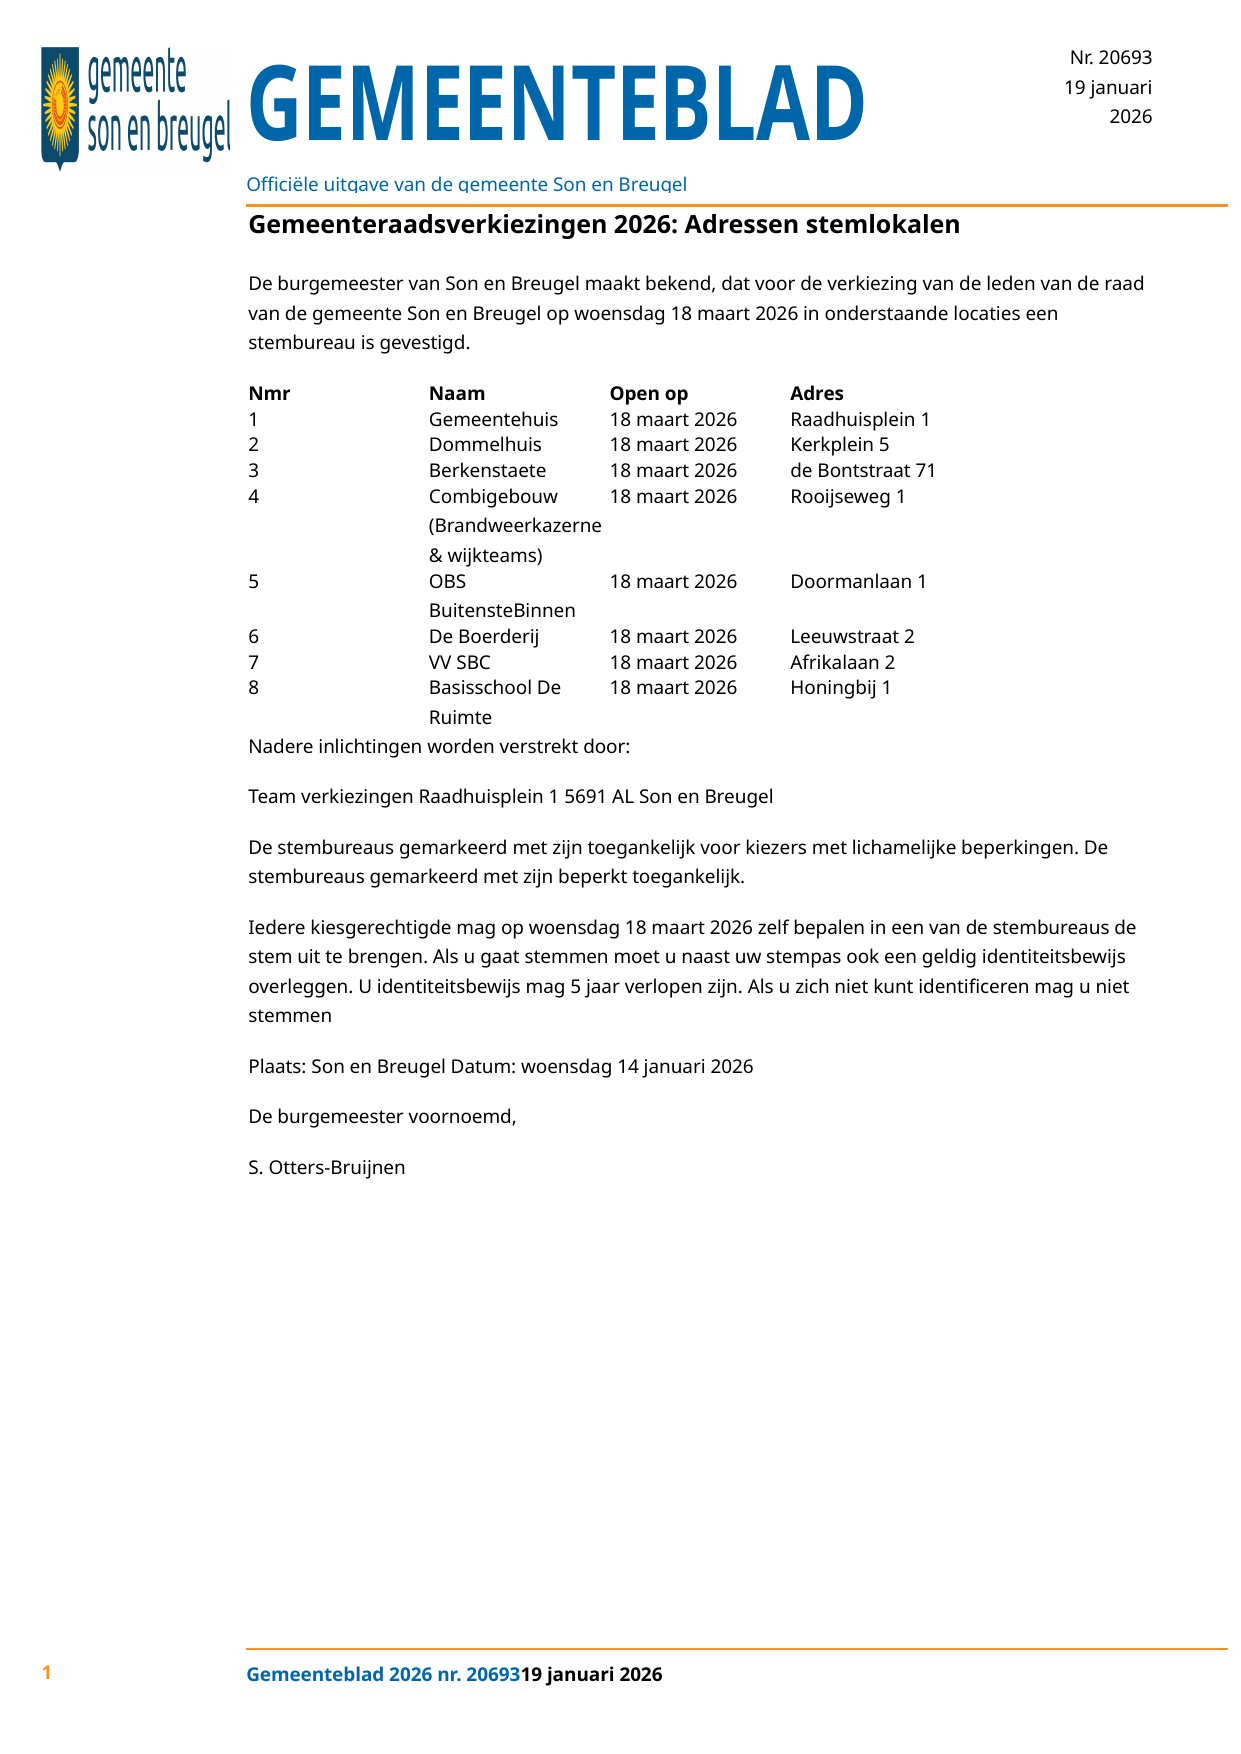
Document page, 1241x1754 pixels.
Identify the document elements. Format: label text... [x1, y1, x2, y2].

table_cell Honingbij 1 [790, 675, 971, 730]
table_cell 18 maart 2026 [609, 623, 790, 649]
table_cell de Bontstraat 71 [790, 457, 971, 483]
text De burgemeester voornoemd, [248, 1103, 1152, 1129]
table_cell 18 maart 2026 [609, 406, 790, 431]
table_cell [971, 623, 1152, 649]
table_cell 18 maart 2026 [609, 649, 790, 674]
table_cell [971, 431, 1152, 457]
table_cell 4 [248, 483, 429, 568]
text De stembureaus gemarkeerd met zijn toegankelijk voor kiezers met lichamelijke beperkingen. De stembureaus gemarkeerd met zijn beperkt toegankelijk. [248, 834, 1152, 889]
table_cell 18 maart 2026 [609, 457, 790, 483]
table_cell 8 [248, 675, 429, 730]
table_cell 18 maart 2026 [609, 483, 790, 568]
picture [41, 47, 231, 172]
text S. Otters-Bruijnen [248, 1154, 1152, 1180]
table_cell Leeuwstraat 2 [790, 623, 971, 649]
text Nadere inlichtingen worden verstrekt door: [248, 733, 1152, 759]
table_cell Kerkplein 5 [790, 431, 971, 457]
table_header Open op [609, 380, 790, 406]
table_header [971, 380, 1152, 406]
table_cell [971, 406, 1152, 431]
table_cell 1 [248, 406, 429, 431]
table_cell Berkenstaete [429, 457, 609, 483]
table_cell Raadhuisplein 1 [790, 406, 971, 431]
text De burgemeester van Son en Breugel maakt bekend, dat voor de verkiezing van de leden van de raad van de gemeente Son en Breugel op woensdag 18 maart 2026 in onderstaande locaties een stembureau is gevestigd. [248, 270, 1152, 355]
table_cell 3 [248, 457, 429, 483]
text Gemeenteraadsverkiezingen 2026: Adressen stemlokalen [248, 207, 1152, 241]
table_cell Doormanlaan 1 [790, 568, 971, 623]
table_cell [971, 457, 1152, 483]
table_cell 18 maart 2026 [609, 675, 790, 730]
text Team verkiezingen Raadhuisplein 1 5691 AL Son en Breugel [248, 783, 1152, 809]
table_cell Afrikalaan 2 [790, 649, 971, 674]
text Plaats: Son en Breugel Datum: woensdag 14 januari 2026 [248, 1053, 1152, 1079]
table_cell 18 maart 2026 [609, 431, 790, 457]
table_header Nmr [248, 380, 429, 406]
table_cell OBS BuitensteBinnen [429, 568, 609, 623]
table_cell De Boerderij [429, 623, 609, 649]
table_cell [971, 568, 1152, 623]
table_cell [971, 483, 1152, 568]
table_cell Rooijseweg 1 [790, 483, 971, 568]
table_cell Gemeentehuis [429, 406, 609, 431]
table_cell Basisschool De Ruimte [429, 675, 609, 730]
table_cell 5 [248, 568, 429, 623]
table_header Adres [790, 380, 971, 406]
table_cell 18 maart 2026 [609, 568, 790, 623]
text Iedere kiesgerechtigde mag op woensdag 18 maart 2026 zelf bepalen in een van de stembureaus de stem uit te brengen. Als u gaat stemmen moet u naast uw stempas ook een geldig identiteitsbewijs overleggen. U identiteitsbewijs mag 5 jaar verlopen zijn. Als u zich niet kunt identificeren mag u niet stemmen [248, 914, 1152, 1028]
table_cell VV SBC [429, 649, 609, 674]
table_header Naam [429, 380, 609, 406]
table_cell [971, 675, 1152, 730]
table_cell Combigebouw (Brandweerkazerne & wijkteams) [429, 483, 609, 568]
table_cell 7 [248, 649, 429, 674]
table_cell [971, 649, 1152, 674]
table_cell 6 [248, 623, 429, 649]
table_cell 2 [248, 431, 429, 457]
table_cell Dommelhuis [429, 431, 609, 457]
